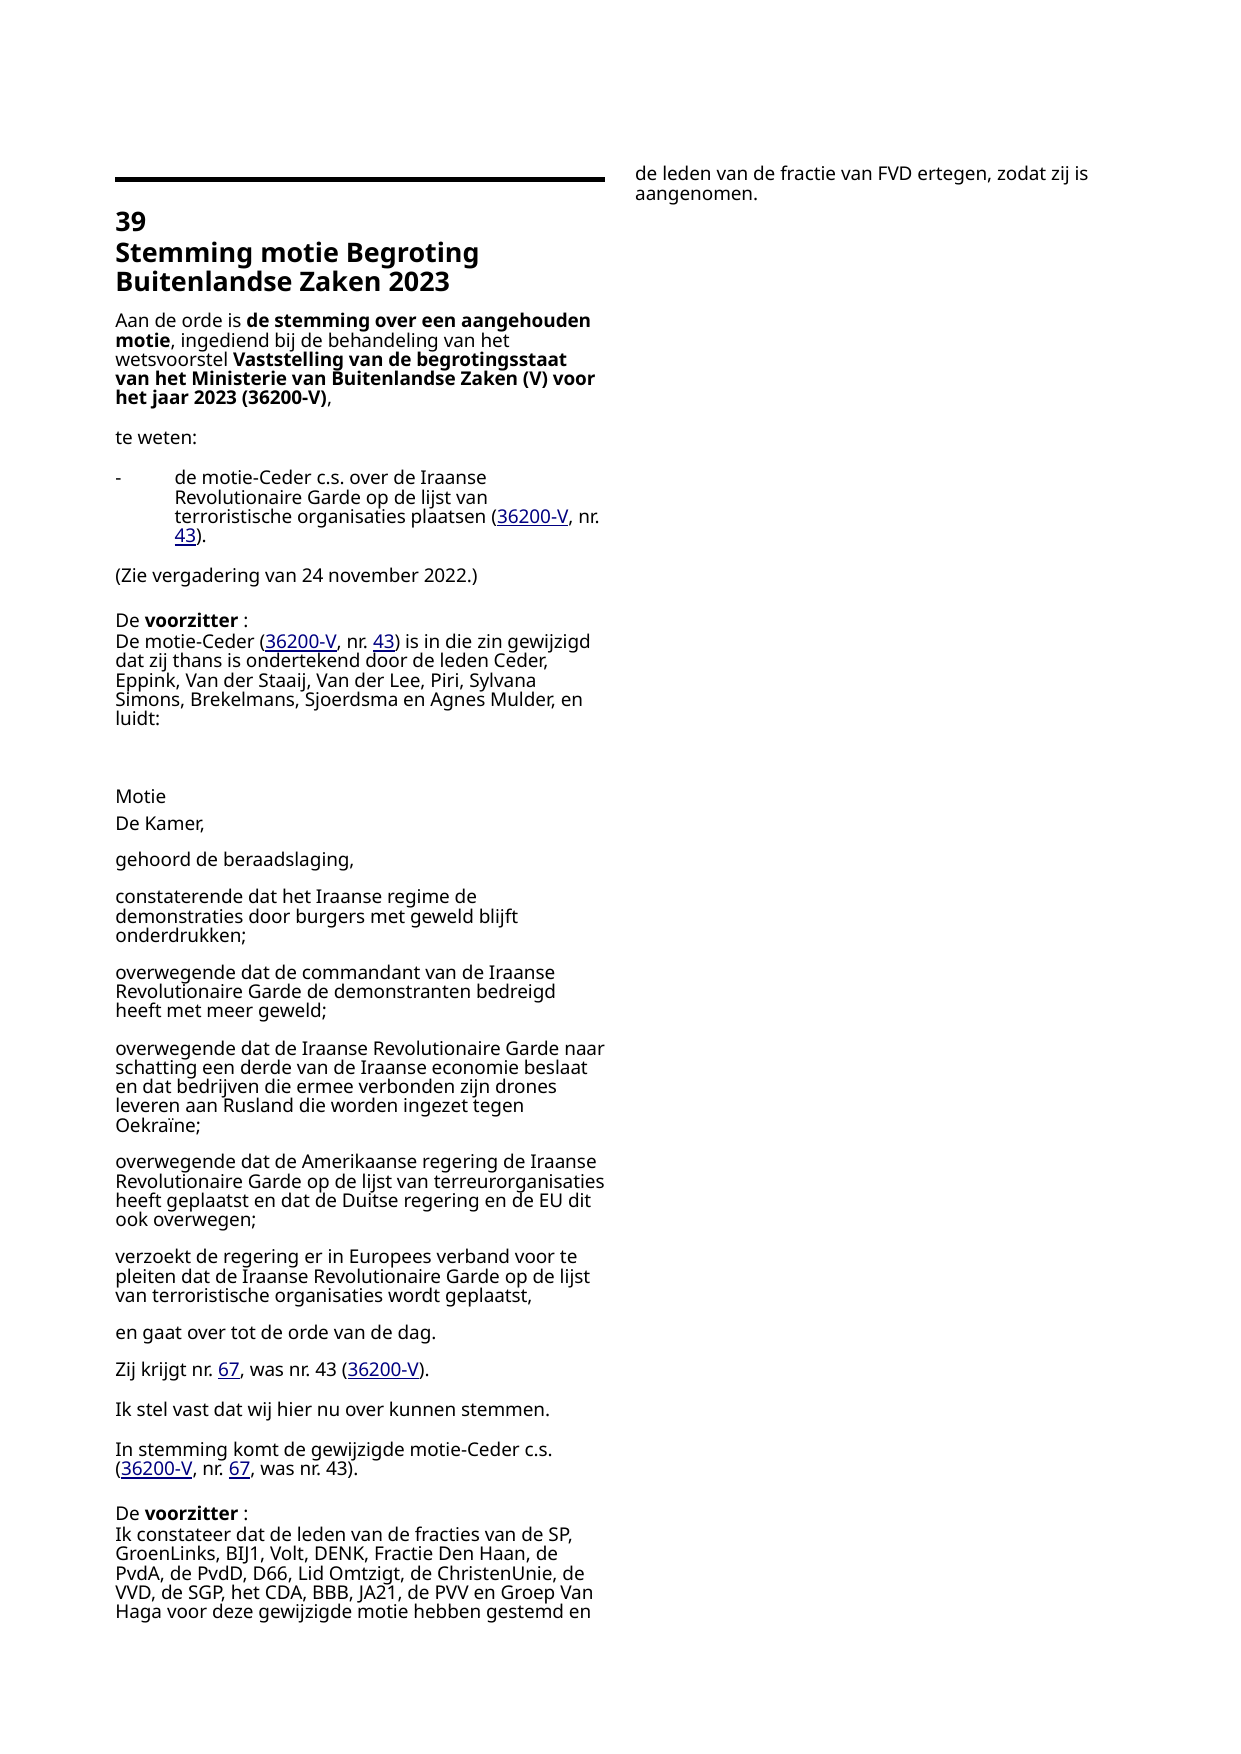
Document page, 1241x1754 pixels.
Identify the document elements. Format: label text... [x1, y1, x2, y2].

text De voorzitter : [115, 607, 605, 633]
text de leden van de fractie van FVD ertegen, zodat zij is aangenomen. [635, 165, 1125, 204]
text De voorzitter : [115, 1500, 605, 1526]
text gehoord de beraadslaging, [115, 851, 605, 871]
text en gaat over tot de orde van de dag. [115, 1324, 605, 1343]
text 39 [115, 203, 605, 239]
text Ik stel vast dat wij hier nu over kunnen stemmen. [115, 1401, 605, 1420]
text In stemming komt de gewijzigde motie-Ceder c.s. (36200-V, nr. 67, was nr. 43). [115, 1441, 605, 1479]
text (Zie vergadering van 24 november 2022.) [115, 567, 605, 586]
text te weten: [115, 429, 605, 449]
text Motie [115, 783, 605, 808]
text De Kamer, [115, 814, 605, 834]
text overwegende dat de Iraanse Revolutionaire Garde naar schatting een derde van de Iraanse economie beslaat en dat bedrijven die ermee verbonden zijn drones leveren aan Rusland die worden ingezet tegen Oekraïne; [115, 1039, 605, 1136]
text Stemming motie Begroting Buitenlandse Zaken 2023 [115, 239, 605, 312]
text overwegende dat de Amerikaanse regering de Iraanse Revolutionaire Garde op de lijst van terreurorganisaties heeft geplaatst en dat de Duitse regering en de EU dit ook overwegen; [115, 1153, 605, 1231]
list de motie-Ceder c.s. over de Iraanse Revolutionaire Garde op de lijst van terroristische organisaties plaatsen (36200-V, nr. 43). [115, 469, 605, 546]
text Ik constateer dat de leden van de fracties van de SP, GroenLinks, BIJ1, Volt, DENK, Fractie Den Haan, de PvdA, de PvdD, D66, Lid Omtzigt, de ChristenUnie, de VVD, de SGP, het CDA, BBB, JA21, de PVV en Groep Van Haga voor deze gewijzigde motie hebben gestemd en [115, 1526, 605, 1622]
text Aan de orde is de stemming over een aangehouden motie, ingediend bij de behandeling van het wetsvoorstel Vaststelling van de begrotingsstaat van het Ministerie van Buitenlandse Zaken (V) voor het jaar 2023 (36200-V), [115, 312, 605, 409]
text verzoekt de regering er in Europees verband voor te pleiten dat de Iraanse Revolutionaire Garde op de lijst van terroristische organisaties wordt geplaatst, [115, 1248, 605, 1306]
text constaterende dat het Iraanse regime de demonstraties door burgers met geweld blijft onderdrukken; [115, 888, 605, 946]
text Zij krijgt nr. 67, was nr. 43 (36200-V). [115, 1361, 605, 1380]
text overwegende dat de commandant van de Iraanse Revolutionaire Garde de demonstranten bedreigd heeft met meer geweld; [115, 964, 605, 1022]
text De motie-Ceder (36200-V, nr. 43) is in die zin gewijzigd dat zij thans is ondertekend door de leden Ceder, Eppink, Van der Staaij, Van der Lee, Piri, Sylvana Simons, Brekelmans, Sjoerdsma en Agnes Mulder, en luidt: [115, 633, 605, 729]
